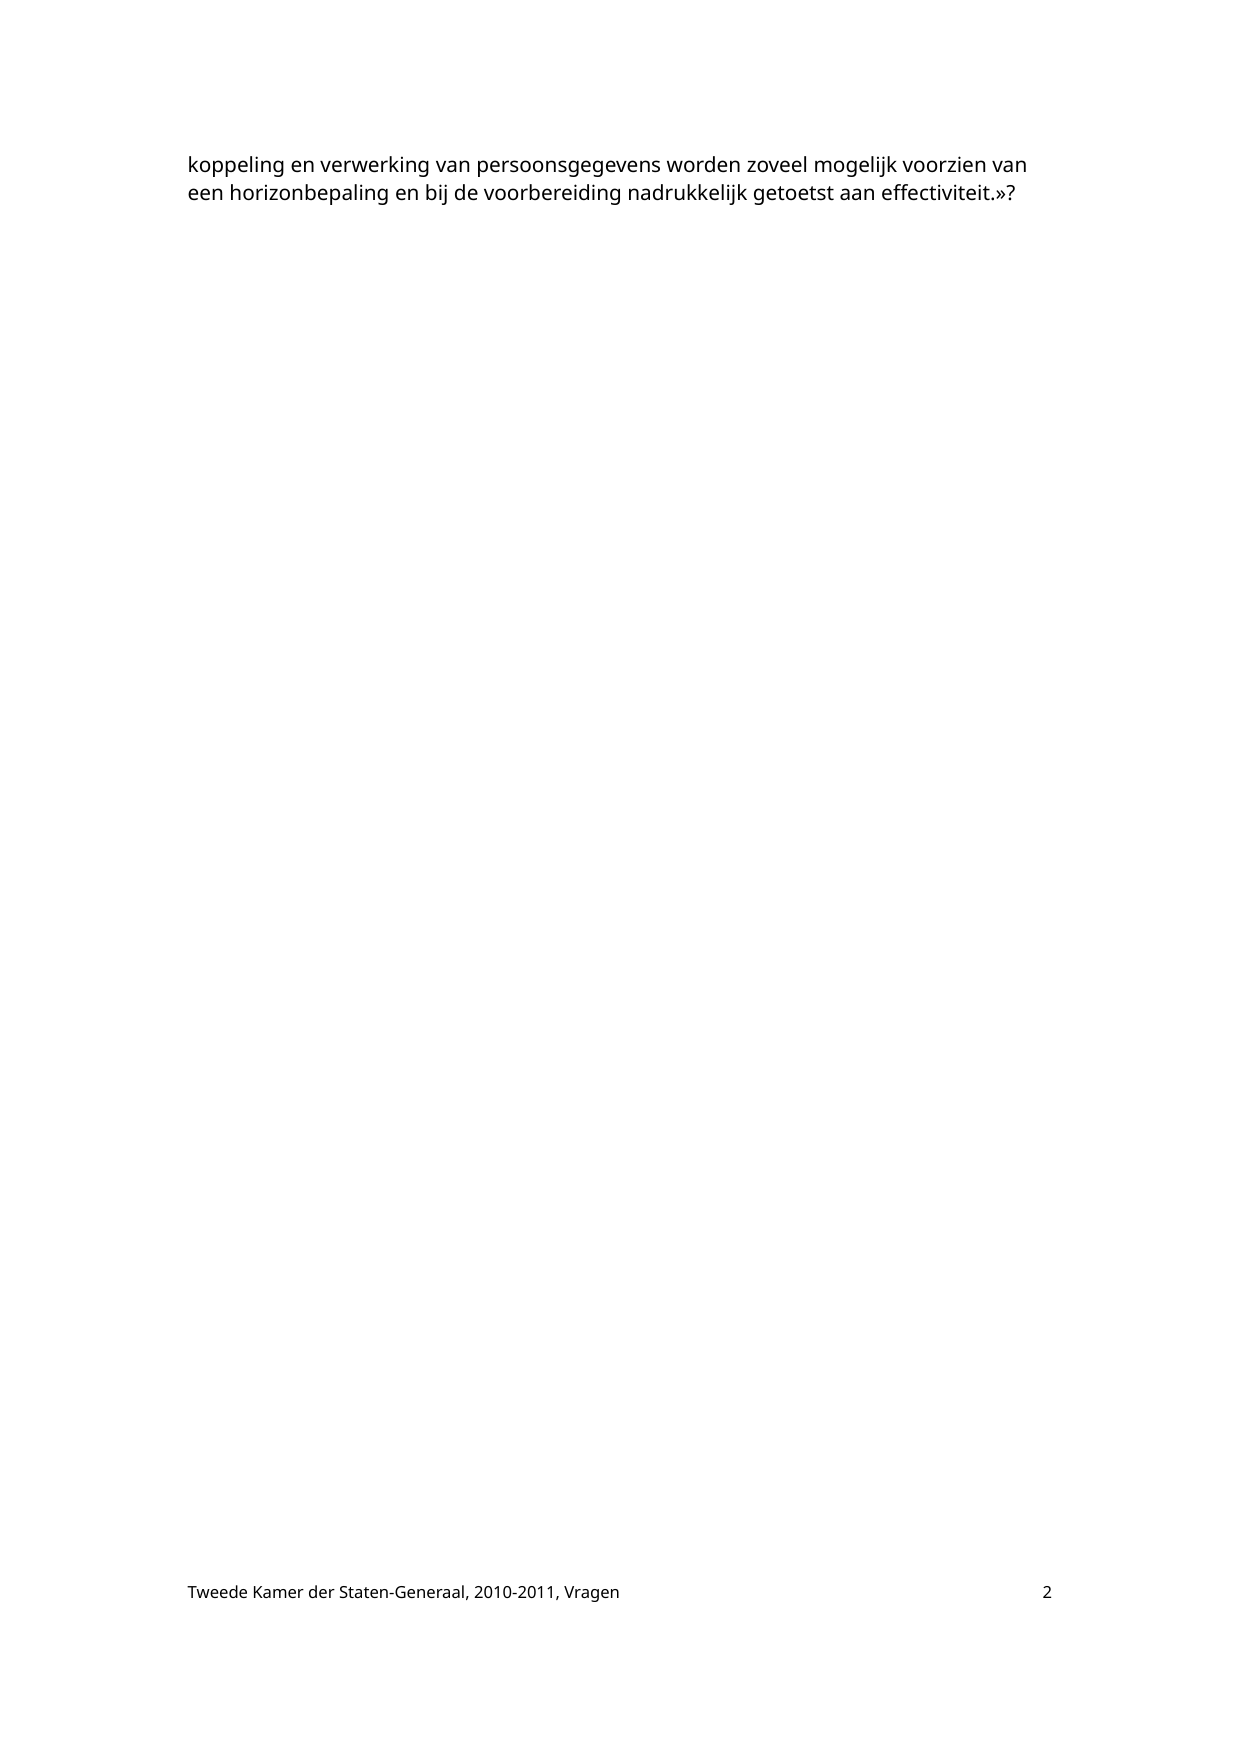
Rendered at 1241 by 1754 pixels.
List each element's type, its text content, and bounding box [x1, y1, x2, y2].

text koppeling en verwerking van persoonsgegevens worden zoveel mogelijk voorzien van een horizonbepaling en bij de voorbereiding nadrukkelijk getoetst aan effectiviteit.»? [187, 150, 1053, 207]
